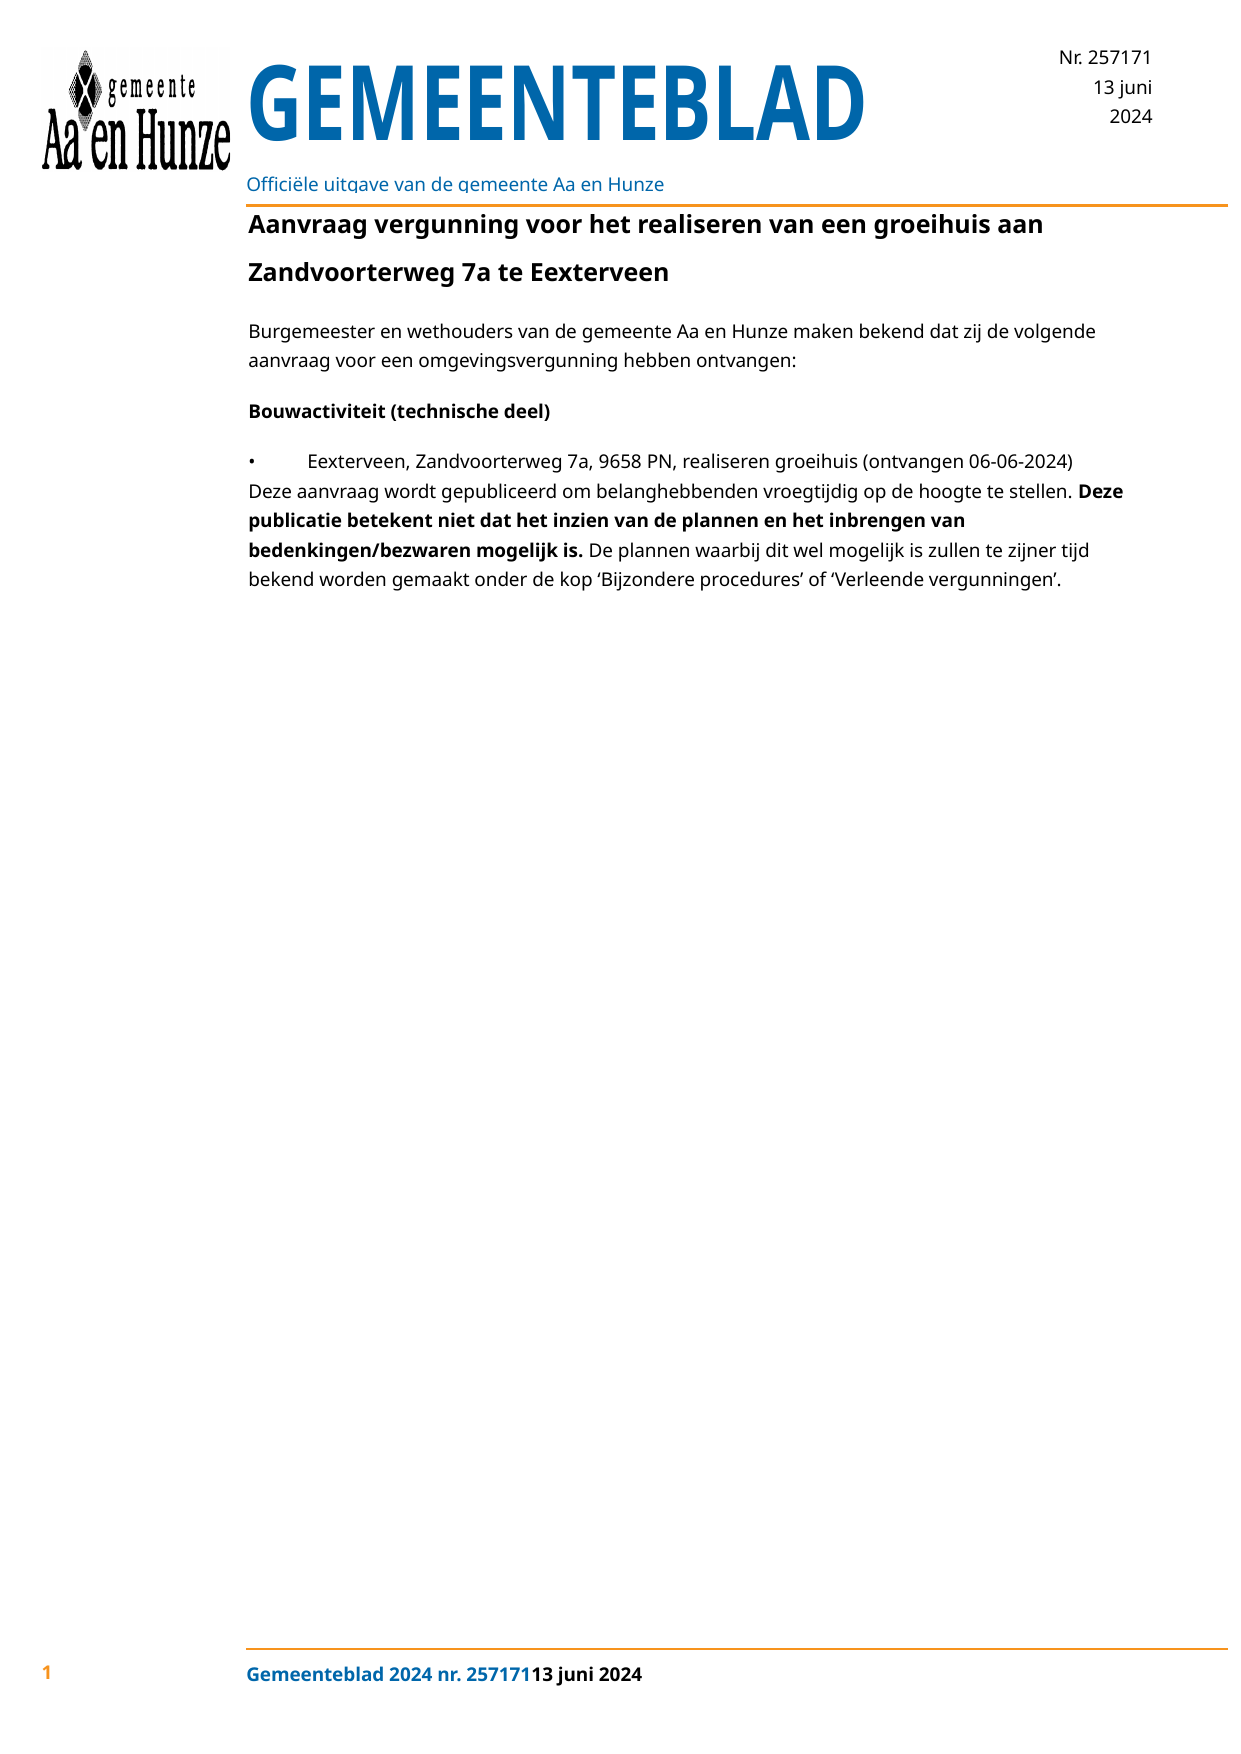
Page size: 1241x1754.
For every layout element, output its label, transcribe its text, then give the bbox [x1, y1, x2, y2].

text Deze aanvraag wordt gepubliceerd om belanghebbenden vroegtijdig op de hoogte te stellen. Deze publicatie betekent niet dat het inzien van de plannen en het inbrengen van bedenkingen/bezwaren mogelijk is. De plannen waarbij dit wel mogelijk is zullen te zijner tijd bekend worden gemaakt onder de kop ‘Bijzondere procedures’ of ‘Verleende vergunningen’. [248, 478, 1152, 592]
picture [41, 47, 231, 172]
text Burgemeester en wethouders van de gemeente Aa en Hunze maken bekend dat zij de volgende aanvraag voor een omgevingsvergunning hebben ontvangen: [248, 318, 1152, 373]
text Bouwactiviteit (technische deel) [248, 398, 1152, 424]
list Eexterveen, Zandvoorterweg 7a, 9658 PN, realiseren groeihuis (ontvangen 06-06-2024) [248, 448, 1152, 474]
text Aanvraag vergunning voor het realiseren van een groeihuis aan Zandvoorterweg 7a te Eexterveen [248, 207, 1152, 288]
